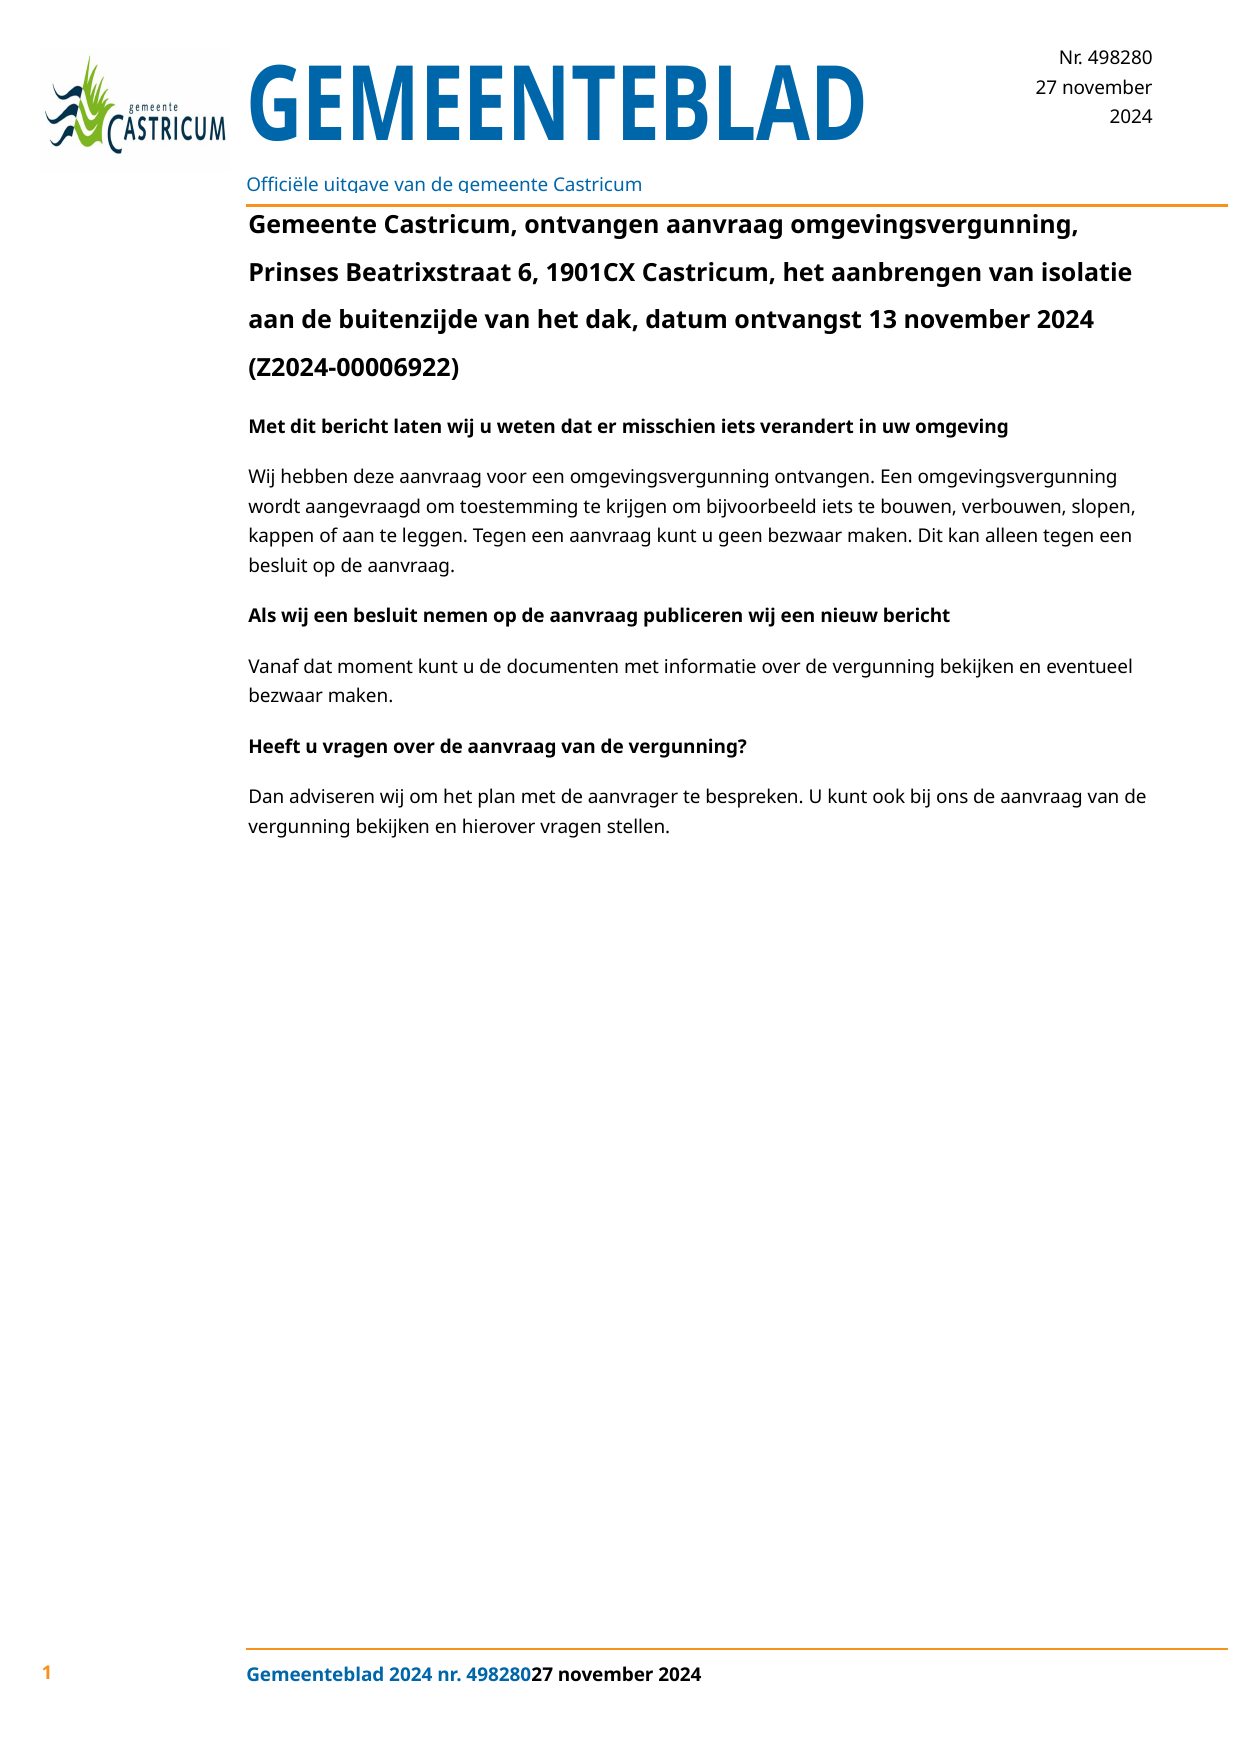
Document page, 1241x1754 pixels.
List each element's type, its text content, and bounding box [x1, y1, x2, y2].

text Wij hebben deze aanvraag voor een omgevingsvergunning ontvangen. Een omgevingsvergunning wordt aangevraagd om toestemming te krijgen om bijvoorbeeld iets te bouwen, verbouwen, slopen, kappen of aan te leggen. Tegen een aanvraag kunt u geen bezwaar maken. Dit kan alleen tegen een besluit op de aanvraag. [248, 463, 1152, 578]
text Dan adviseren wij om het plan met de aanvrager te bespreken. U kunt ook bij ons de aanvraag van de vergunning bekijken en hierover vragen stellen. [248, 783, 1152, 839]
text Heeft u vragen over de aanvraag van de vergunning? [248, 733, 1152, 759]
picture [41, 47, 231, 172]
text Vanaf dat moment kunt u de documenten met informatie over de vergunning bekijken en eventueel bezwaar maken. [248, 653, 1152, 708]
text Met dit bericht laten wij u weten dat er misschien iets verandert in uw omgeving [248, 413, 1152, 439]
text Als wij een besluit nemen op de aanvraag publiceren wij een nieuw bericht [248, 603, 1152, 628]
text Gemeente Castricum, ontvangen aanvraag omgevingsvergunning, Prinses Beatrixstraat 6, 1901CX Castricum, het aanbrengen van isolatie aan de buitenzijde van het dak, datum ontvangst 13 november 2024 (Z2024-00006922) [248, 207, 1152, 384]
